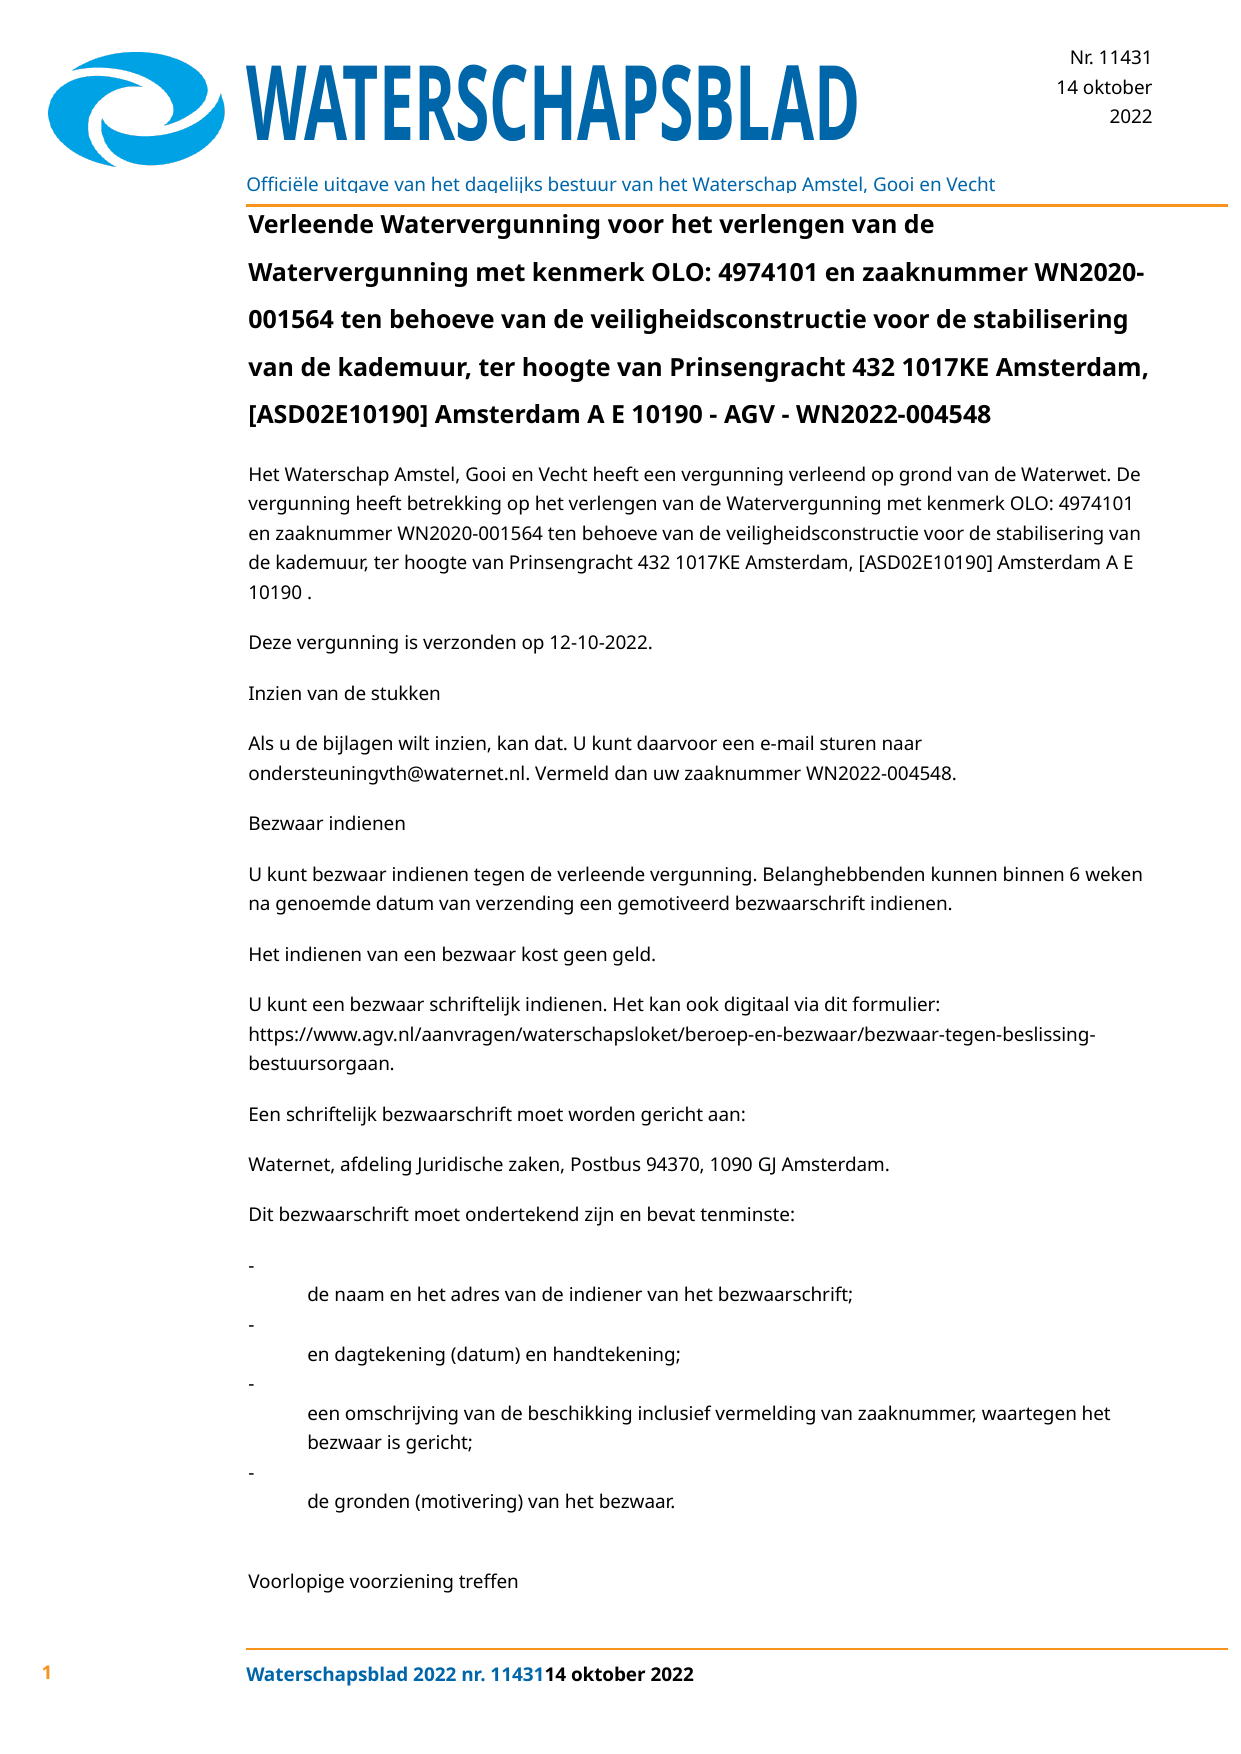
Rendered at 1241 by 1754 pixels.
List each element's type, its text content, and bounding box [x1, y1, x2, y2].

text Een schriftelijk bezwaarschrift moet worden gericht aan: [248, 1101, 1152, 1126]
list een omschrijving van de beschikking inclusief vermelding van zaaknummer, waartegen het bezwaar is gericht; [248, 1400, 1152, 1455]
text Voorlopige voorziening treffen [248, 1569, 1152, 1594]
text Bezwaar indienen [248, 810, 1152, 836]
list de naam en het adres van de indiener van het bezwaarschrift; [248, 1282, 1152, 1307]
text Als u de bijlagen wilt inzien, kan dat. U kunt daarvoor een e-mail sturen naar ondersteuningvth@waternet.nl. Vermeld dan uw zaaknummer WN2022-004548. [248, 730, 1152, 786]
list de gronden (motivering) van het bezwaar. [248, 1489, 1152, 1514]
picture [41, 47, 231, 172]
text Het Waterschap Amstel, Gooi en Vecht heeft een vergunning verleend op grond van de Waterwet. De vergunning heeft betrekking op het verlengen van de Watervergunning met kenmerk OLO: 4974101 en zaaknummer WN2020-001564 ten behoeve van de veiligheidsconstructie voor de stabilisering van de kademuur, ter hoogte van Prinsengracht 432 1017KE Amsterdam, [ASD02E10190] Amsterdam A E 10190 . [248, 461, 1152, 605]
text Dit bezwaarschrift moet ondertekend zijn en bevat tenminste: [248, 1202, 1152, 1227]
text U kunt bezwaar indienen tegen de verleende vergunning. Belanghebbenden kunnen binnen 6 weken na genoemde datum van verzending een gemotiveerd bezwaarschrift indienen. [248, 861, 1152, 916]
text Het indienen van een bezwaar kost geen geld. [248, 941, 1152, 966]
text U kunt een bezwaar schriftelijk indienen. Het kan ook digitaal via dit formulier: https://www.agv.nl/aanvragen/waterschapsloket/beroep-en-bezwaar/bezwaar-tegen-beslissing-bestuursorgaan. [248, 991, 1152, 1076]
text Deze vergunning is verzonden op 12-10-2022. [248, 629, 1152, 655]
text Waternet, afdeling Juridische zaken, Postbus 94370, 1090 GJ Amsterdam. [248, 1151, 1152, 1177]
text Inzien van de stukken [248, 680, 1152, 706]
text Verleende Watervergunning voor het verlengen van de Watervergunning met kenmerk OLO: 4974101 en zaaknummer WN2020-001564 ten behoeve van de veiligheidsconstructie voor de stabilisering van de kademuur, ter hoogte van Prinsengracht 432 1017KE Amsterdam, [ASD02E10190] Amsterdam A E 10190 - AGV - WN2022-004548 [248, 207, 1152, 431]
list en dagtekening (datum) en handtekening; [248, 1341, 1152, 1366]
